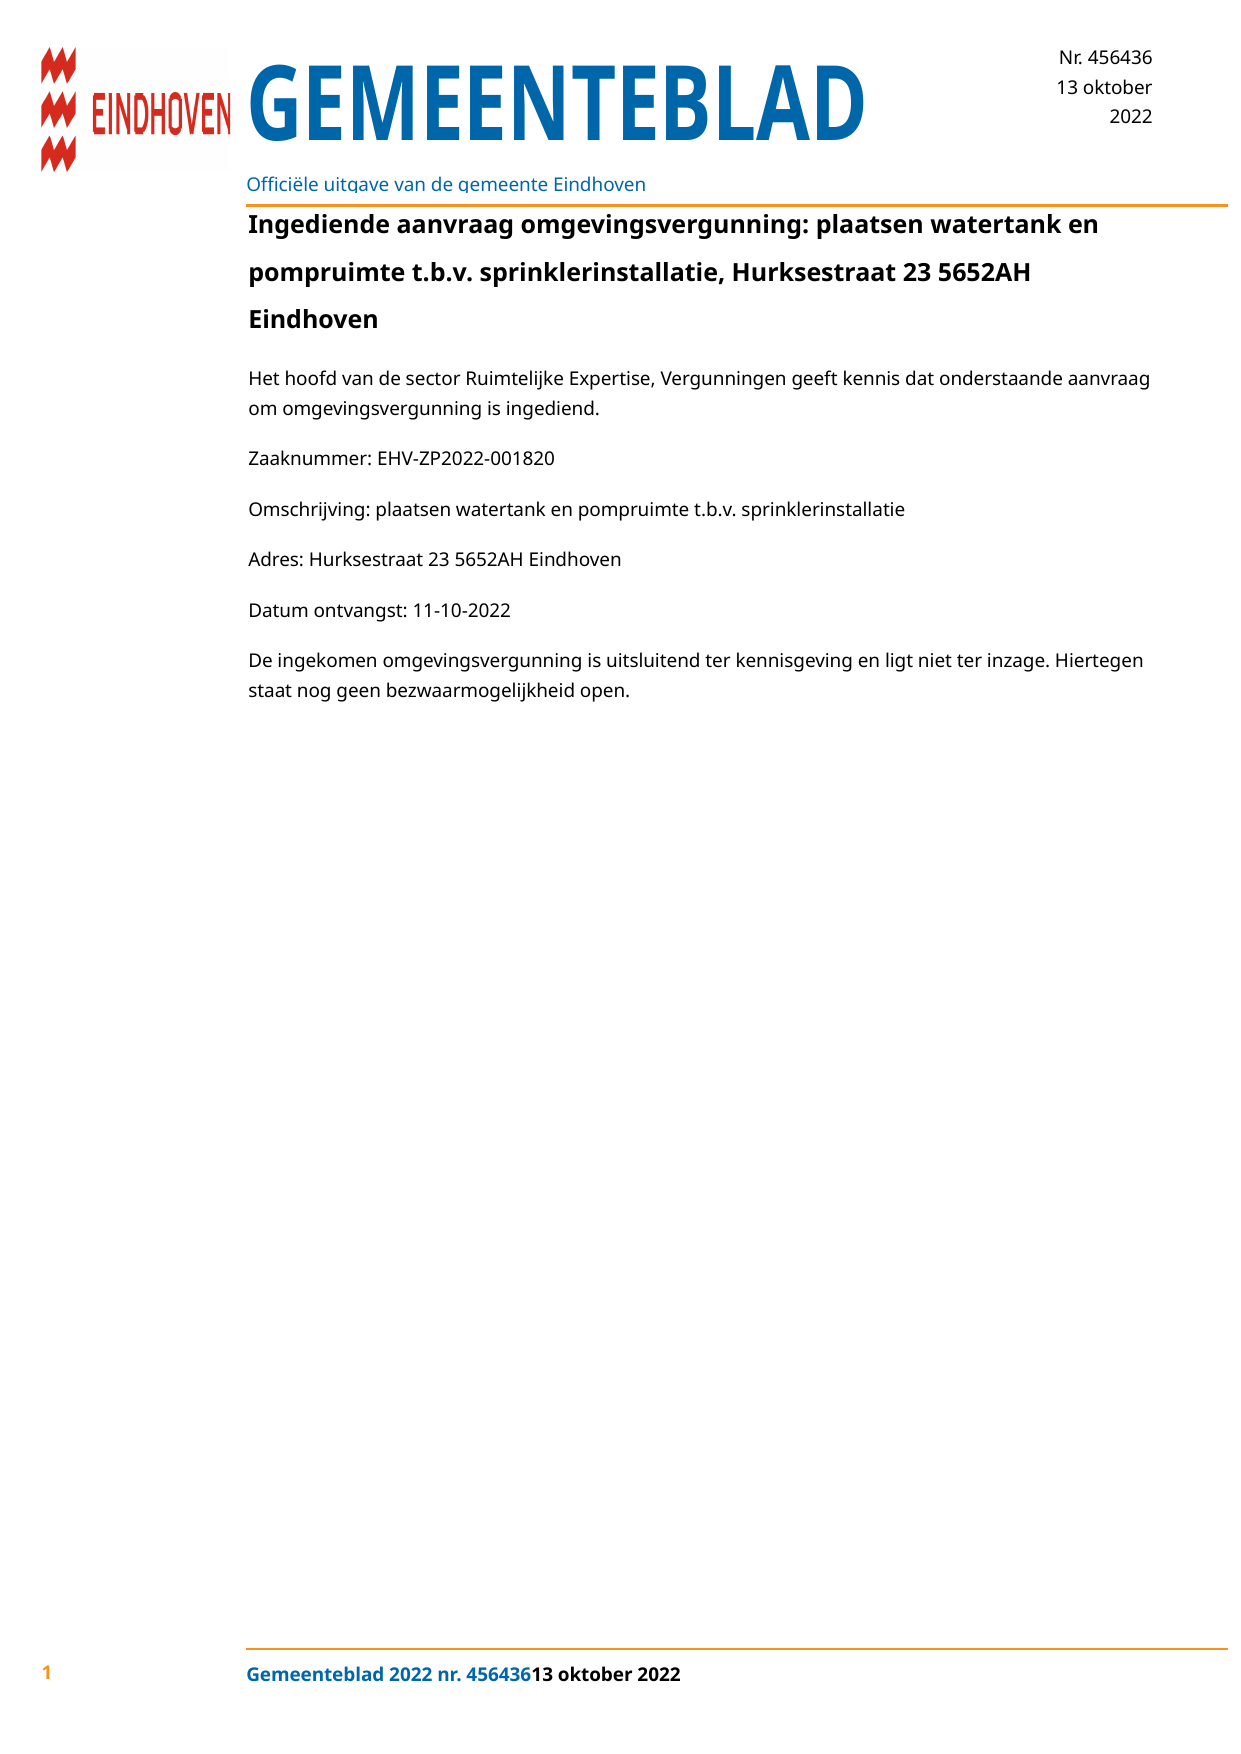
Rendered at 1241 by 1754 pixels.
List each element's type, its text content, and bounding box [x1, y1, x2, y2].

text Omschrijving: plaatsen watertank en pompruimte t.b.v. sprinklerinstallatie [248, 496, 1152, 522]
text Datum ontvangst: 11-10-2022 [248, 597, 1152, 622]
text Zaaknummer: EHV-ZP2022-001820 [248, 446, 1152, 471]
text Ingediende aanvraag omgevingsvergunning: plaatsen watertank en pompruimte t.b.v. sprinklerinstallatie, Hurksestraat 23 5652AH Eindhoven [248, 207, 1152, 336]
text Het hoofd van de sector Ruimtelijke Expertise, Vergunningen geeft kennis dat onderstaande aanvraag om omgevingsvergunning is ingediend. [248, 366, 1152, 421]
text De ingekomen omgevingsvergunning is uitsluitend ter kennisgeving en ligt niet ter inzage. Hiertegen staat nog geen bezwaarmogelijkheid open. [248, 647, 1152, 702]
picture [41, 47, 231, 172]
text Adres: Hurksestraat 23 5652AH Eindhoven [248, 546, 1152, 572]
